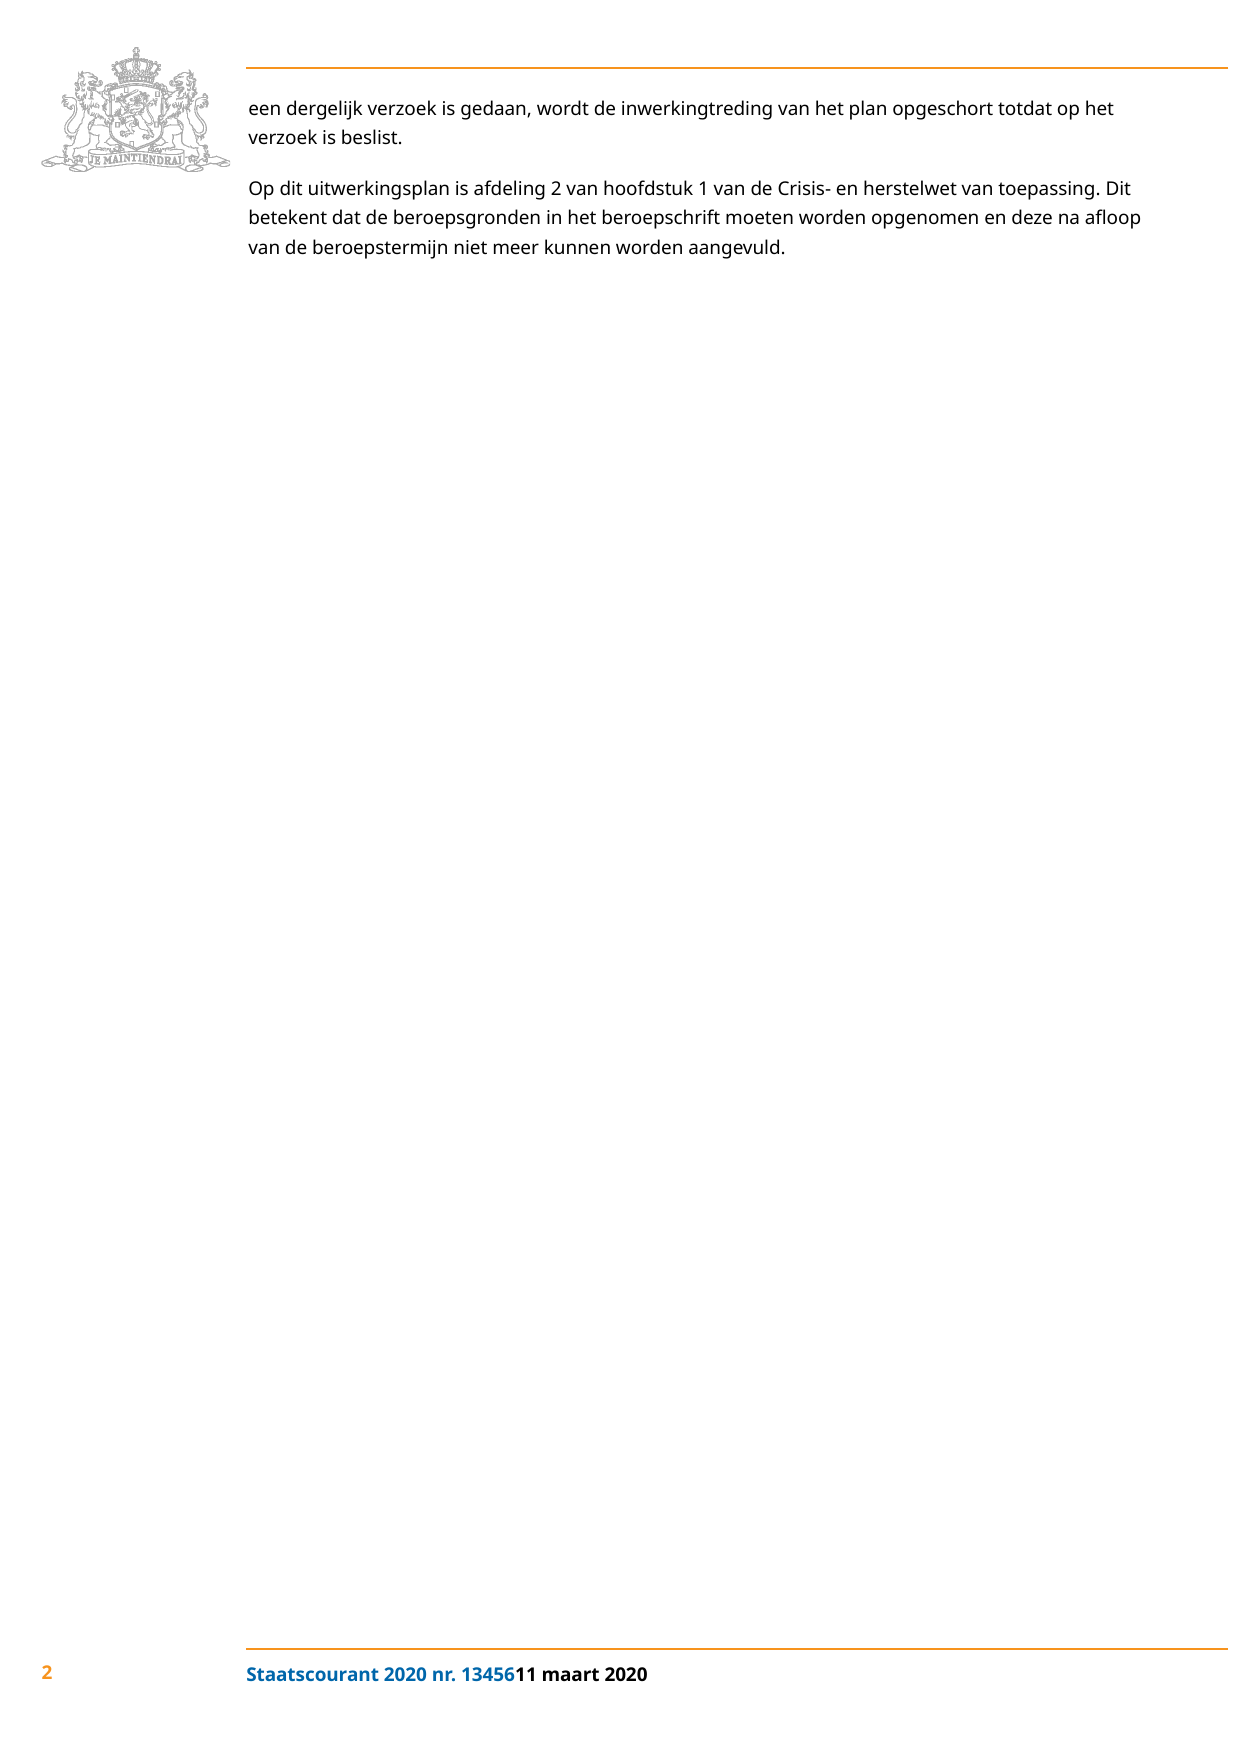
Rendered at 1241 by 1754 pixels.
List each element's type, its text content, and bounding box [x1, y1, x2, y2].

text een dergelijk verzoek is gedaan, wordt de inwerkingtreding van het plan opgeschort totdat op het verzoek is beslist. [248, 95, 1152, 150]
picture [41, 47, 231, 172]
text Op dit uitwerkingsplan is afdeling 2 van hoofdstuk 1 van de Crisis- en herstelwet van toepassing. Dit betekent dat de beroepsgronden in het beroepschrift moeten worden opgenomen en deze na afloop van de beroepstermijn niet meer kunnen worden aangevuld. [248, 175, 1152, 260]
